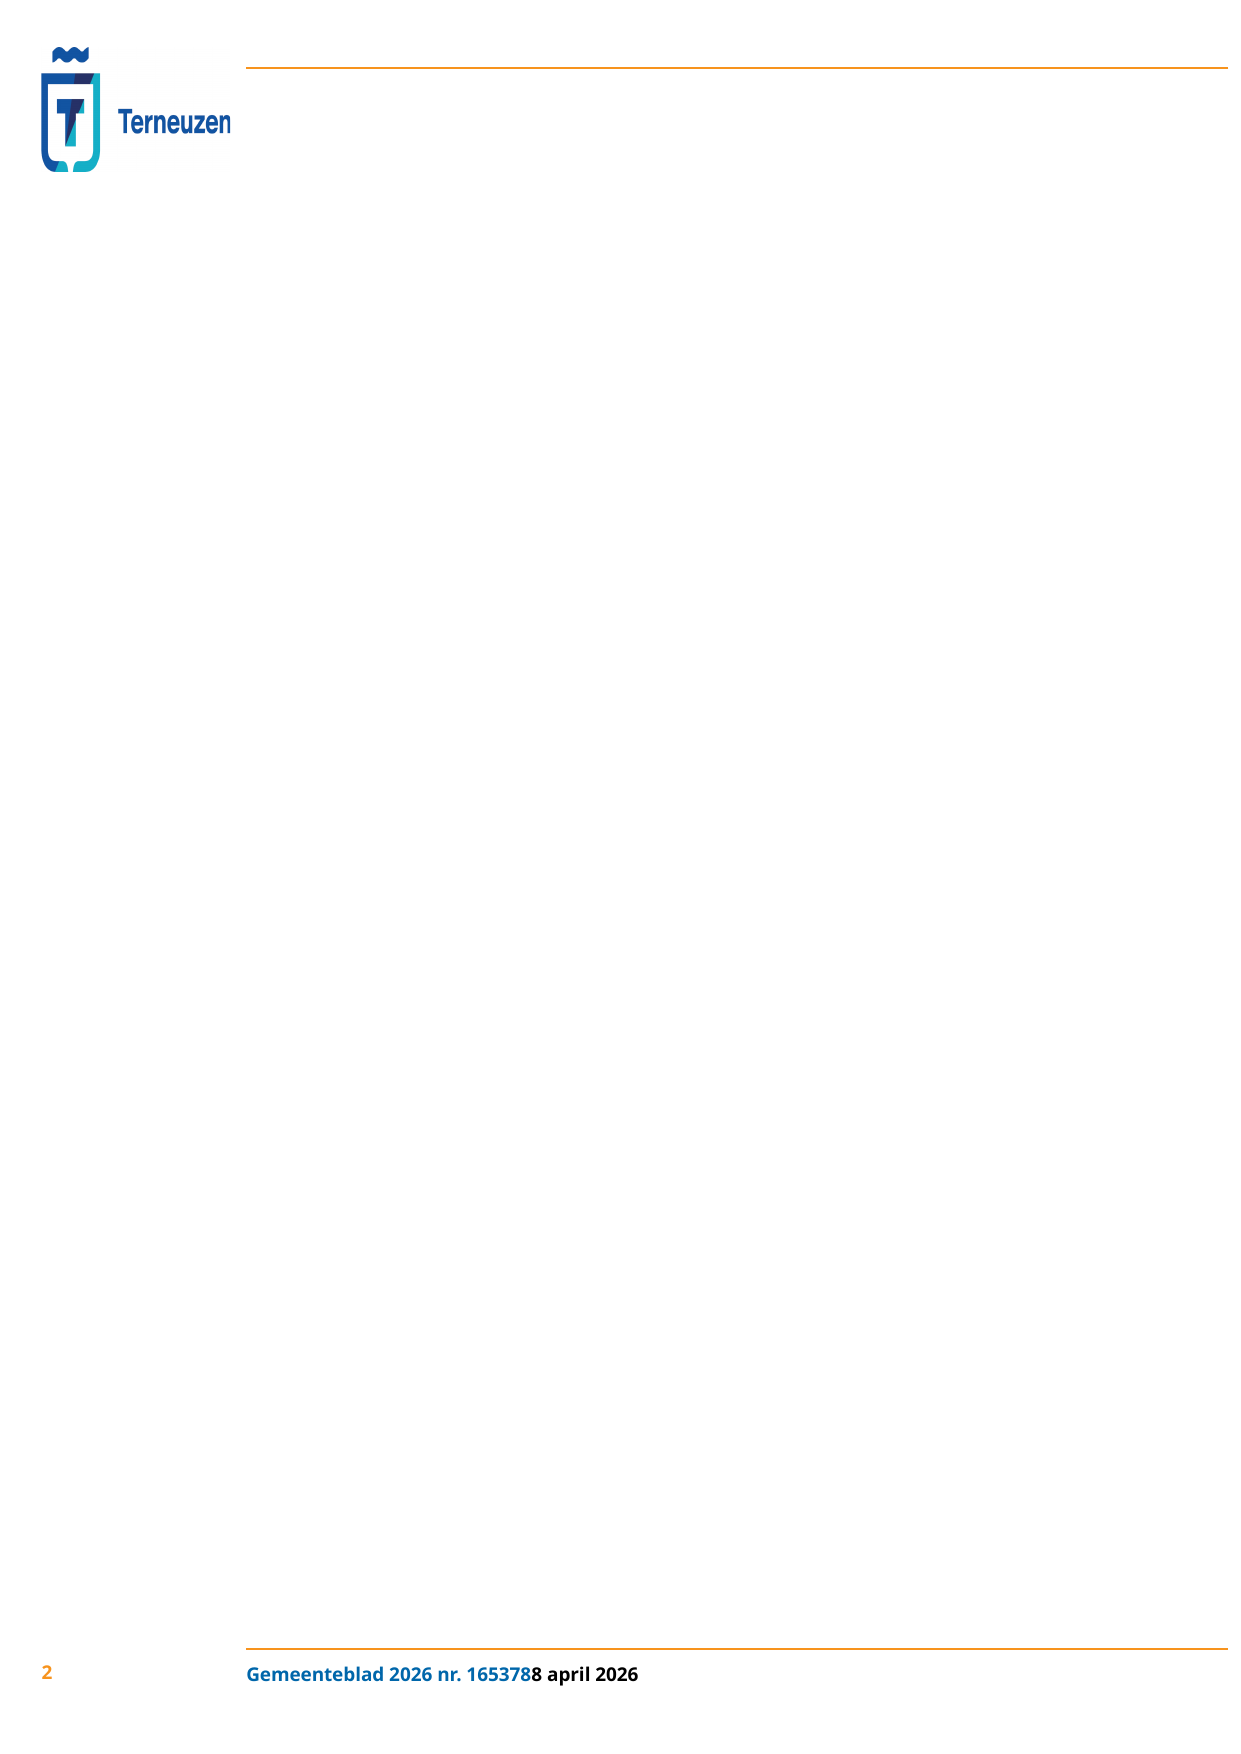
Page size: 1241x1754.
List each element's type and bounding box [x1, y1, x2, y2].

picture [41, 47, 231, 172]
